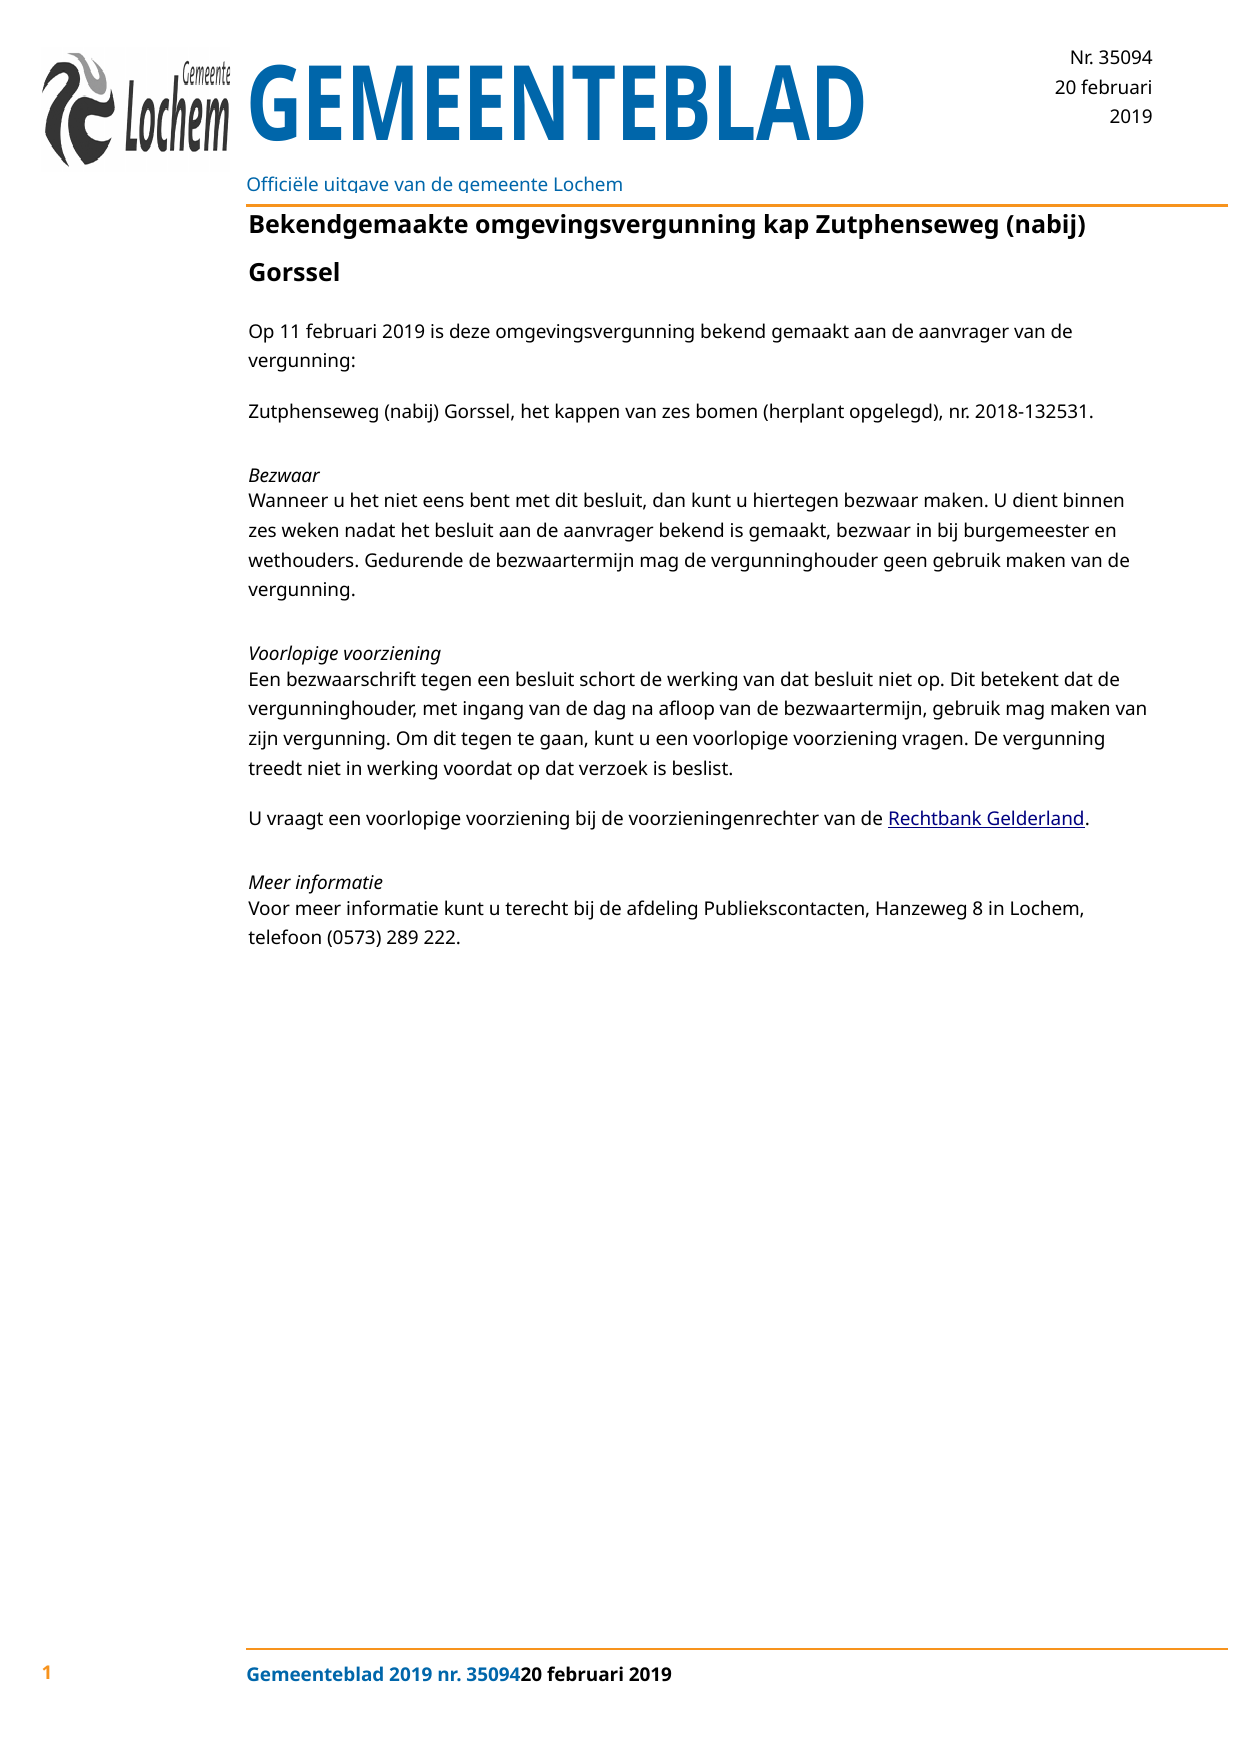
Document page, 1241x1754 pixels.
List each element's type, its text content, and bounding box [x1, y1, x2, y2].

text U vraagt een voorlopige voorziening bij de voorzieningenrechter van de Rechtbank Gelderland. [248, 805, 1152, 831]
text Bezwaar [248, 462, 1152, 488]
text Zutphenseweg (nabij) Gorssel, het kappen van zes bomen (herplant opgelegd), nr. 2018-132531. [248, 398, 1152, 424]
text Voor meer informatie kunt u terecht bij de afdeling Publiekscontacten, Hanzeweg 8 in Lochem, telefoon (0573) 289 222. [248, 895, 1152, 950]
text Wanneer u het niet eens bent met dit besluit, dan kunt u hiertegen bezwaar maken. U dient binnen zes weken nadat het besluit aan de aanvrager bekend is gemaakt, bezwaar in bij burgemeester en wethouders. Gedurende de bezwaartermijn mag de vergunninghouder geen gebruik maken van de vergunning. [248, 488, 1152, 602]
text Op 11 februari 2019 is deze omgevingsvergunning bekend gemaakt aan de aanvrager van de vergunning: [248, 318, 1152, 373]
text Meer informatie [248, 869, 1152, 895]
text Bekendgemaakte omgevingsvergunning kap Zutphenseweg (nabij) Gorssel [248, 207, 1152, 288]
picture [41, 47, 231, 172]
text Een bezwaarschrift tegen een besluit schort de werking van dat besluit niet op. Dit betekent dat de vergunninghouder, met ingang van de dag na afloop van de bezwaartermijn, gebruik mag maken van zijn vergunning. Om dit tegen te gaan, kunt u een voorlopige voorziening vragen. De vergunning treedt niet in werking voordat op dat verzoek is beslist. [248, 666, 1152, 781]
text Voorlopige voorziening [248, 640, 1152, 666]
